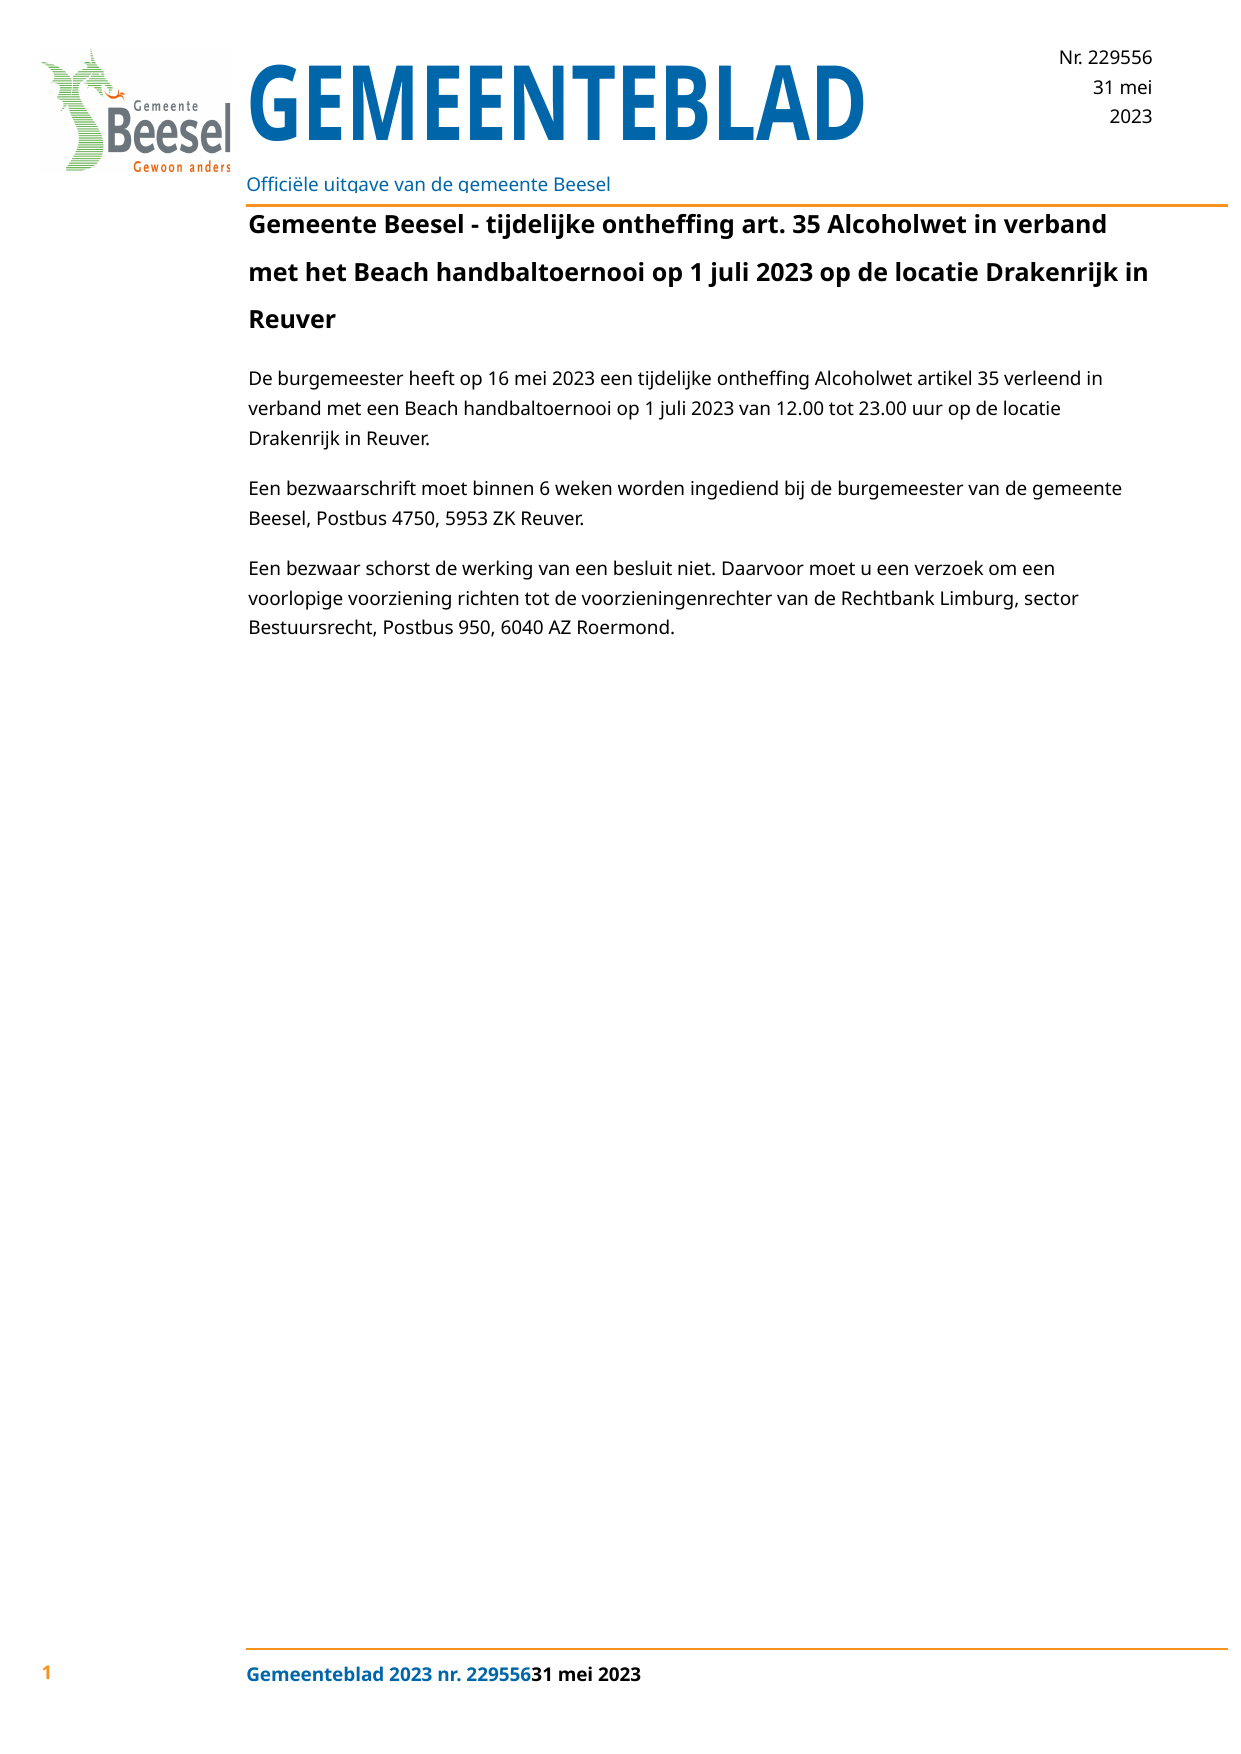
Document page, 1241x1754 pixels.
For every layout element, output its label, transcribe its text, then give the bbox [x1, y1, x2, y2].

text Een bezwaar schorst de werking van een besluit niet. Daarvoor moet u een verzoek om een voorlopige voorziening richten tot de voorzieningenrechter van de Rechtbank Limburg, sector Bestuursrecht, Postbus 950, 6040 AZ Roermond. [248, 555, 1152, 640]
text De burgemeester heeft op 16 mei 2023 een tijdelijke ontheffing Alcoholwet artikel 35 verleend in verband met een Beach handbaltoernooi op 1 juli 2023 van 12.00 tot 23.00 uur op de locatie Drakenrijk in Reuver. [248, 366, 1152, 450]
picture [41, 47, 231, 172]
text Een bezwaarschrift moet binnen 6 weken worden ingediend bij de burgemeester van de gemeente Beesel, Postbus 4750, 5953 ZK Reuver. [248, 475, 1152, 530]
text Gemeente Beesel - tijdelijke ontheffing art. 35 Alcoholwet in verband met het Beach handbaltoernooi op 1 juli 2023 op de locatie Drakenrijk in Reuver [248, 207, 1152, 336]
